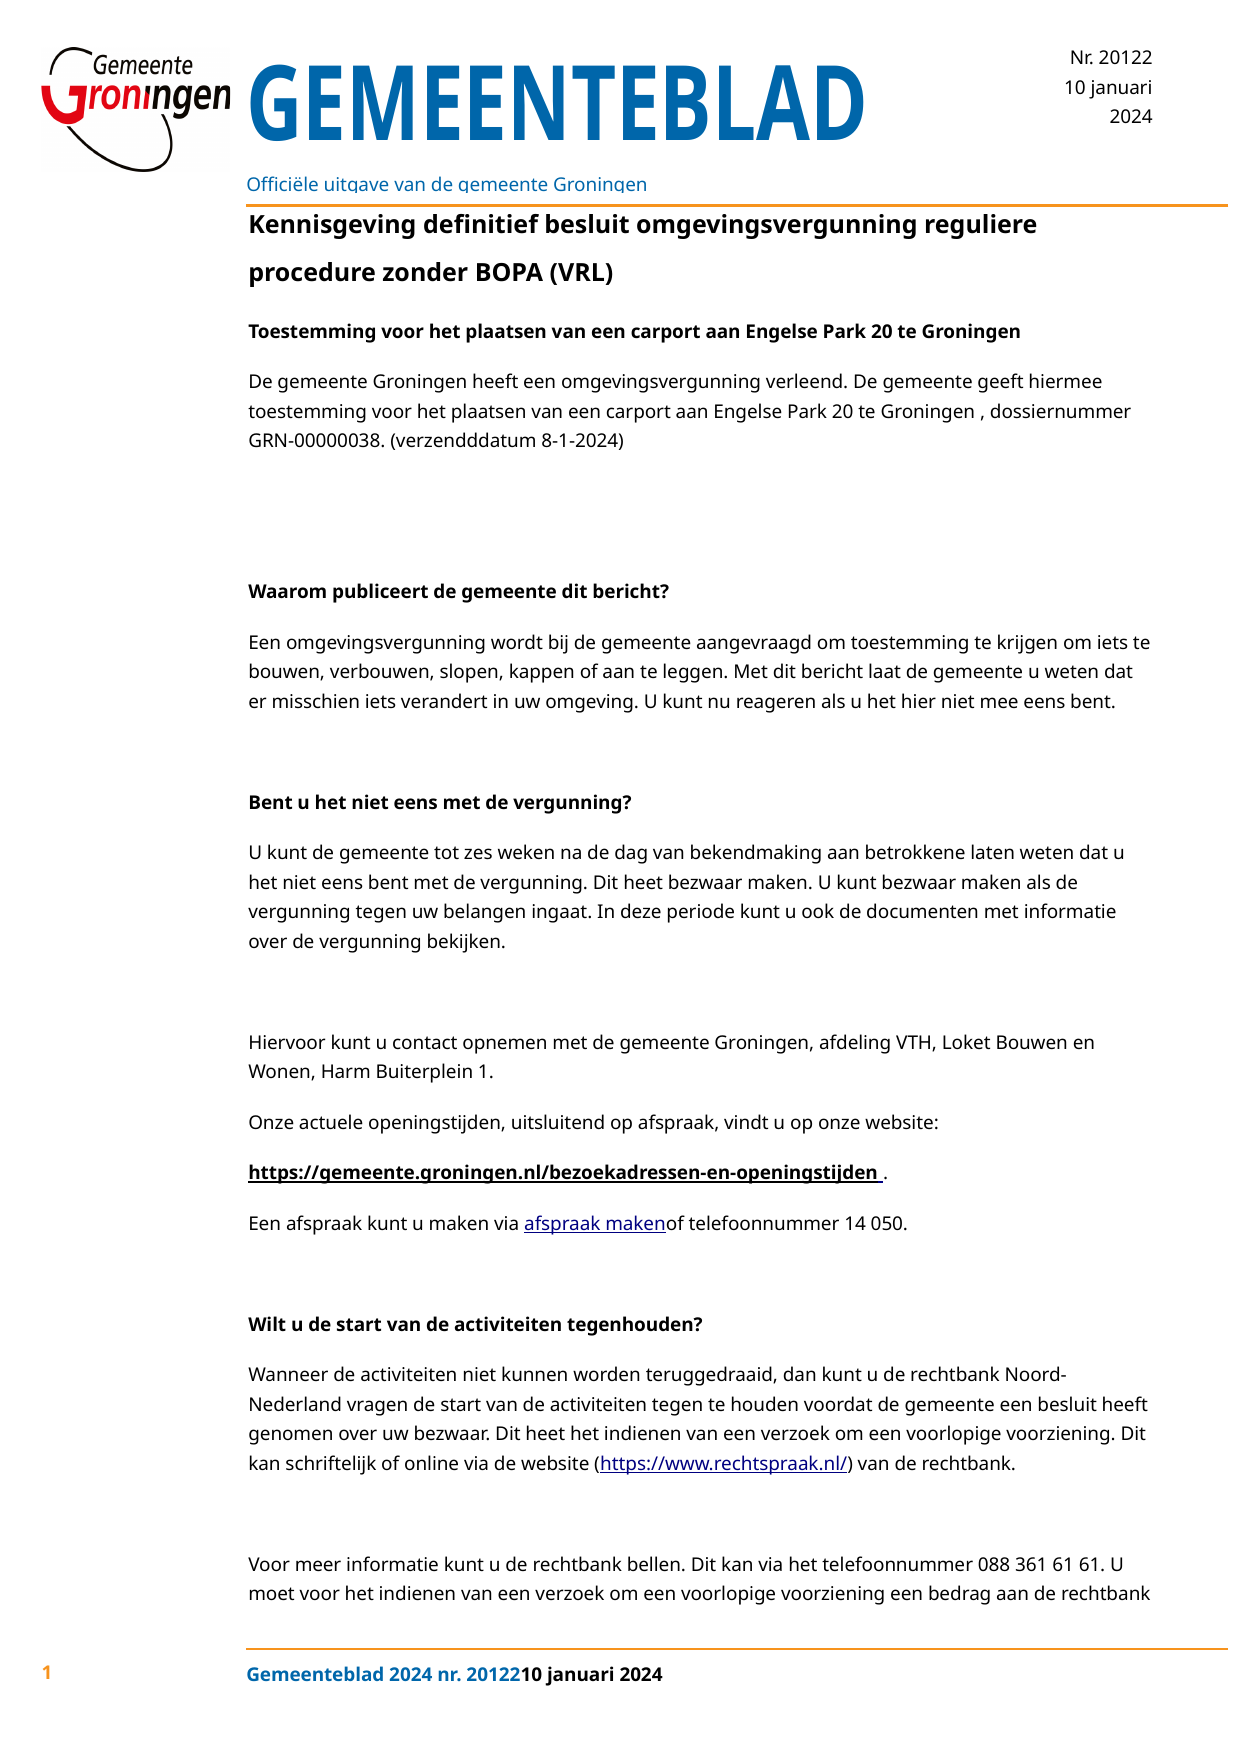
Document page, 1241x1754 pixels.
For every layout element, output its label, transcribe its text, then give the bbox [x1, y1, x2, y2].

text Hiervoor kunt u contact opnemen met de gemeente Groningen, afdeling VTH, Loket Bouwen en Wonen, Harm Buiterplein 1. [248, 1029, 1152, 1084]
text Waarom publiceert de gemeente dit bericht? [248, 579, 1152, 604]
text Kennisgeving definitief besluit omgevingsvergunning reguliere procedure zonder BOPA (VRL) [248, 207, 1152, 288]
text U kunt de gemeente tot zes weken na de dag van bekendmaking aan betrokkene laten weten dat u het niet eens bent met de vergunning. Dit heet bezwaar maken. U kunt bezwaar maken als de vergunning tegen uw belangen ingaat. In deze periode kunt u ook de documenten met informatie over de vergunning bekijken. [248, 839, 1152, 954]
picture [41, 47, 231, 172]
text Een afspraak kunt u maken via afspraak makenof telefoonnummer 14 050. [248, 1210, 1152, 1236]
text De gemeente Groningen heeft een omgevingsvergunning verleend. De gemeente geeft hiermee toestemming voor het plaatsen van een carport aan Engelse Park 20 te Groningen , dossiernummer GRN-00000038. (verzendddatum 8-1-2024) [248, 368, 1152, 453]
text Voor meer informatie kunt u de rechtbank bellen. Dit kan via het telefoonnummer 088 361 61 61. U moet voor het indienen van een verzoek om een voorlopige voorziening een bedrag aan de rechtbank [248, 1551, 1152, 1606]
text Bent u het niet eens met de vergunning? [248, 789, 1152, 815]
text Wilt u de start van de activiteiten tegenhouden? [248, 1311, 1152, 1337]
text Een omgevingsvergunning wordt bij de gemeente aangevraagd om toestemming te krijgen om iets te bouwen, verbouwen, slopen, kappen of aan te leggen. Met dit bericht laat de gemeente u weten dat er misschien iets verandert in uw omgeving. U kunt nu reageren als u het hier niet mee eens bent. [248, 629, 1152, 714]
text Wanneer de activiteiten niet kunnen worden teruggedraaid, dan kunt u de rechtbank Noord-Nederland vragen de start van de activiteiten tegen te houden voordat de gemeente een besluit heeft genomen over uw bezwaar. Dit heet het indienen van een verzoek om een voorlopige voorziening. Dit kan schriftelijk of online via de website (https://www.rechtspraak.nl/) van de rechtbank. [248, 1361, 1152, 1476]
text https://gemeente.groningen.nl/bezoekadressen-en-openingstijden . [248, 1159, 1152, 1185]
text Onze actuele openingstijden, uitsluitend op afspraak, vindt u op onze website: [248, 1109, 1152, 1135]
text Toestemming voor het plaatsen van een carport aan Engelse Park 20 te Groningen [248, 318, 1152, 344]
